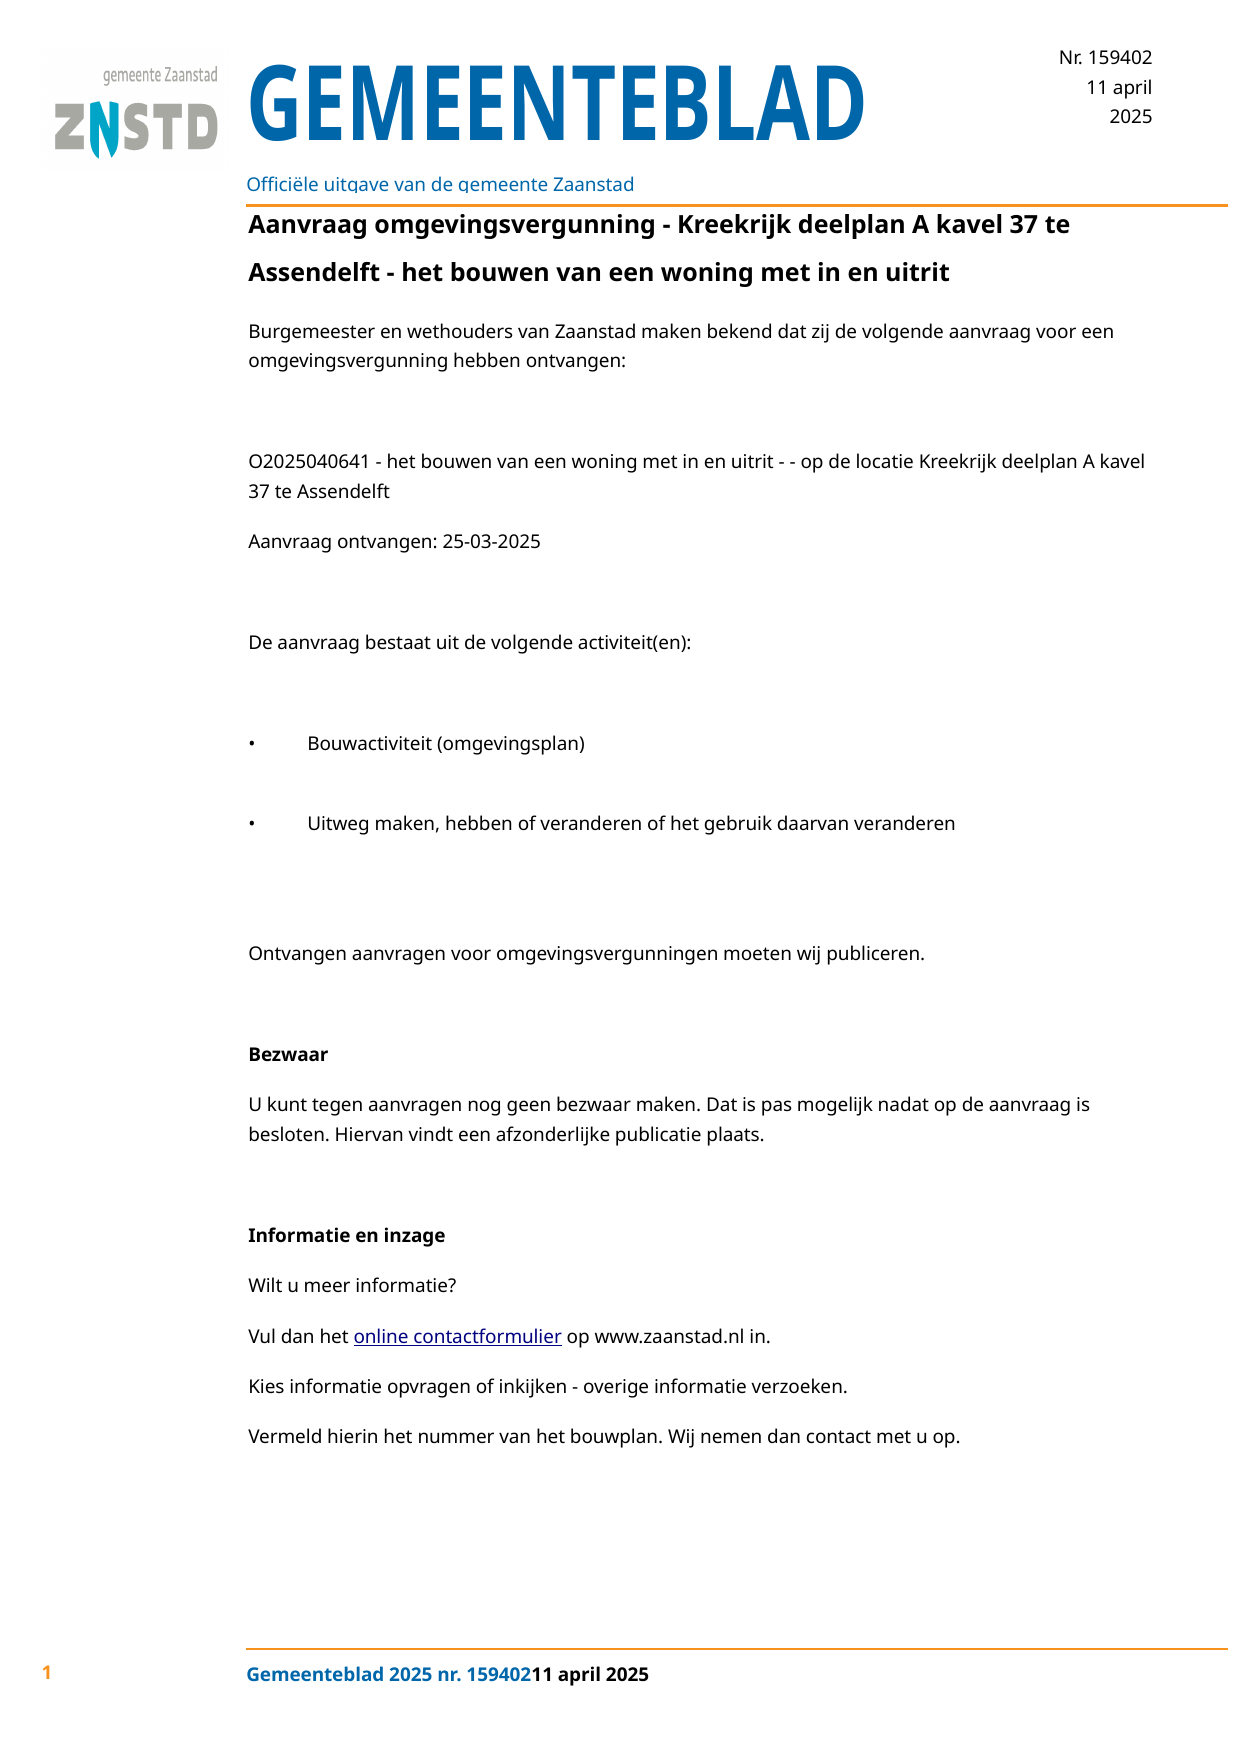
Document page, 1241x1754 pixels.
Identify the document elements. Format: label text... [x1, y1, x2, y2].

text Wilt u meer informatie? [248, 1272, 1152, 1298]
picture [41, 47, 231, 172]
text Vermeld hierin het nummer van het bouwplan. Wij nemen dan contact met u op. [248, 1424, 1152, 1449]
text Informatie en inzage [248, 1222, 1152, 1248]
text U kunt tegen aanvragen nog geen bezwaar maken. Dat is pas mogelijk nadat op de aanvraag is besloten. Hiervan vindt een afzonderlijke publicatie plaats. [248, 1092, 1152, 1147]
text Vul dan het online contactformulier op www.zaanstad.nl in. [248, 1323, 1152, 1349]
list Uitweg maken, hebben of veranderen of het gebruik daarvan veranderen [248, 810, 1152, 836]
text Ontvangen aanvragen voor omgevingsvergunningen moeten wij publiceren. [248, 940, 1152, 966]
text Aanvraag ontvangen: 25-03-2025 [248, 528, 1152, 554]
text O2025040641 - het bouwen van een woning met in en uitrit - - op de locatie Kreekrijk deelplan A kavel 37 te Assendelft [248, 448, 1152, 504]
text De aanvraag bestaat uit de volgende activiteit(en): [248, 629, 1152, 655]
list Bouwactiviteit (omgevingsplan) [248, 730, 1152, 756]
text Burgemeester en wethouders van Zaanstad maken bekend dat zij de volgende aanvraag voor een omgevingsvergunning hebben ontvangen: [248, 318, 1152, 373]
text Kies informatie opvragen of inkijken - overige informatie verzoeken. [248, 1373, 1152, 1399]
text Bezwaar [248, 1041, 1152, 1067]
text Aanvraag omgevingsvergunning - Kreekrijk deelplan A kavel 37 te Assendelft - het bouwen van een woning met in en uitrit [248, 207, 1152, 288]
